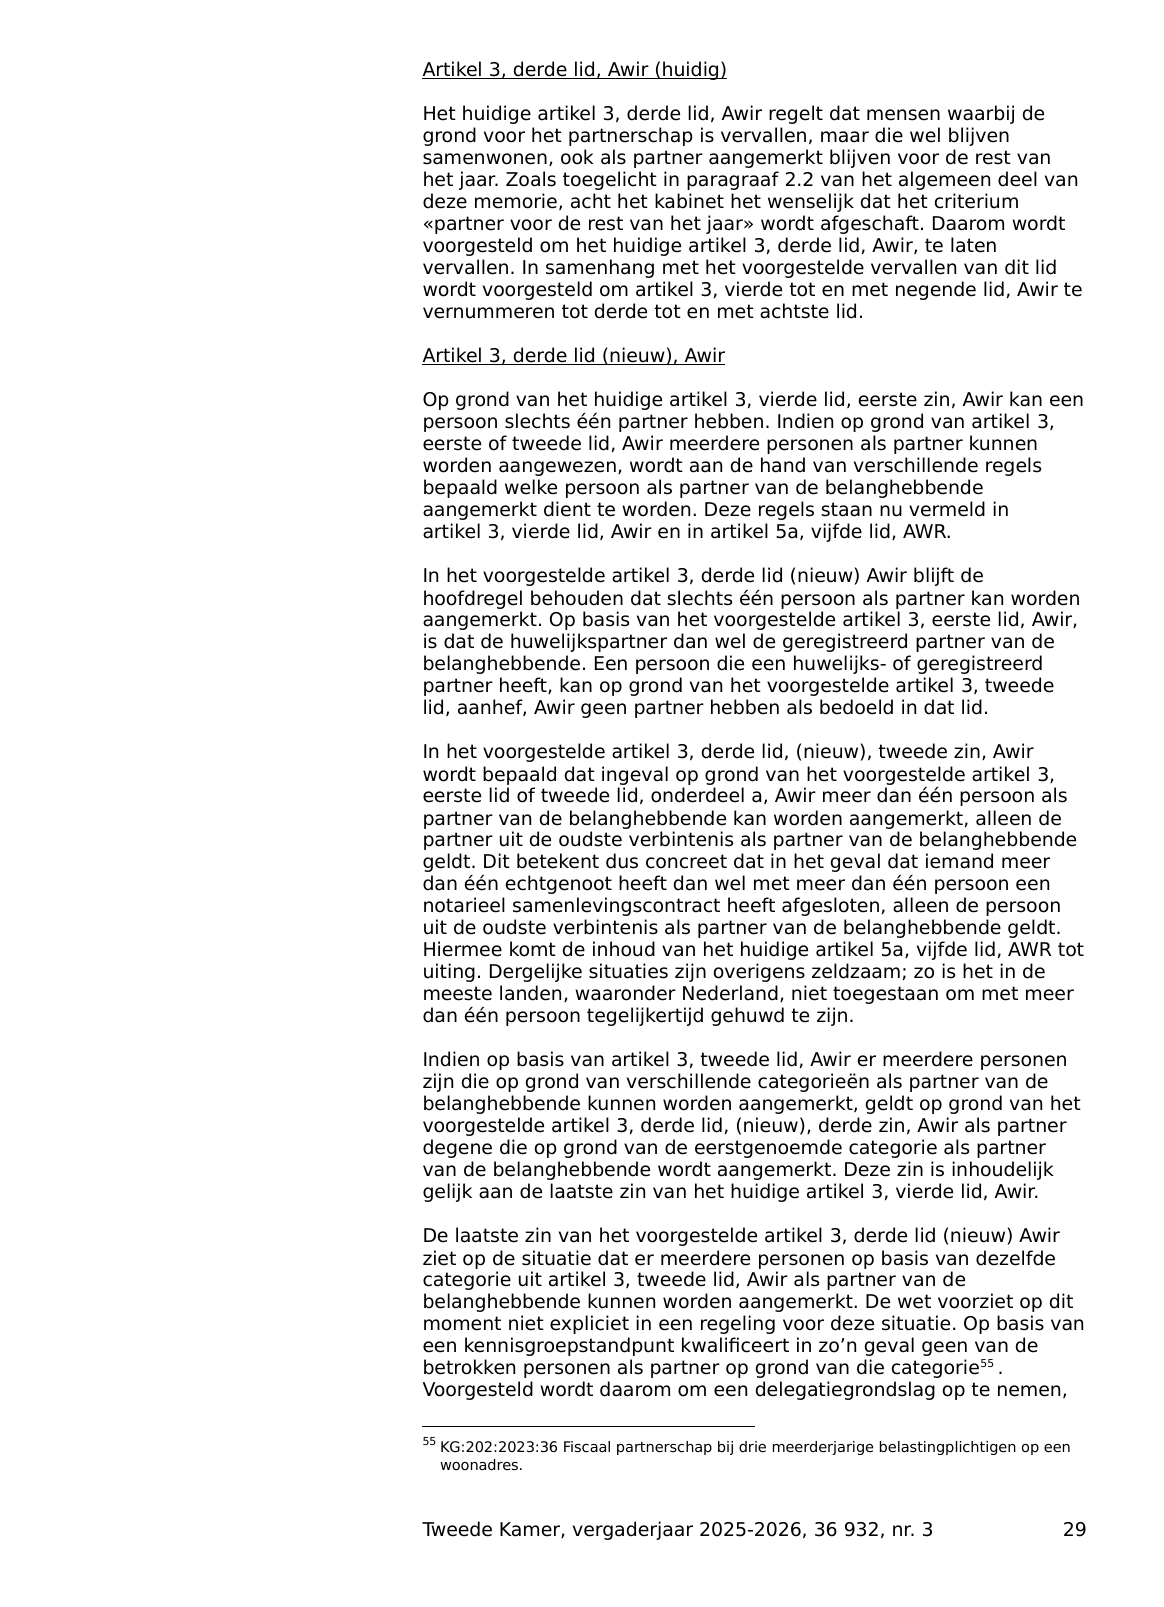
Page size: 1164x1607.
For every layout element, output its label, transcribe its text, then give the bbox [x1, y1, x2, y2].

text In het voorgestelde artikel 3, derde lid (nieuw) Awir blijft de hoofdregel behouden dat slechts één persoon als partner kan worden aangemerkt. Op basis van het voorgestelde artikel 3, eerste lid, Awir, is dat de huwelijkspartner dan wel de geregistreerd partner van de belanghebbende. Een persoon die een huwelijks- of geregistreerd partner heeft, kan op grond van het voorgestelde artikel 3, tweede lid, aanhef, Awir geen partner hebben als bedoeld in dat lid. [422, 565, 1087, 719]
text KG:202:2023:36 Fiscaal partnerschap bij drie meerderjarige belastingplichtigen op een woonadres. [422, 1435, 1087, 1474]
text Het huidige artikel 3, derde lid, Awir regelt dat mensen waarbij de grond voor het partnerschap is vervallen, maar die wel blijven samenwonen, ook als partner aangemerkt blijven voor de rest van het jaar. Zoals toegelicht in paragraaf 2.2 van het algemeen deel van deze memorie, acht het kabinet het wenselijk dat het criterium «partner voor de rest van het jaar» wordt afgeschaft. Daarom wordt voorgesteld om het huidige artikel 3, derde lid, Awir, te laten vervallen. In samenhang met het voorgestelde vervallen van dit lid wordt voorgesteld om artikel 3, vierde tot en met negende lid, Awir te vernummeren tot derde tot en met achtste lid. [422, 103, 1087, 323]
text Op grond van het huidige artikel 3, vierde lid, eerste zin, Awir kan een persoon slechts één partner hebben. Indien op grond van artikel 3, eerste of tweede lid, Awir meerdere personen als partner kunnen worden aangewezen, wordt aan de hand van verschillende regels bepaald welke persoon als partner van de belanghebbende aangemerkt dient te worden. Deze regels staan nu vermeld in artikel 3, vierde lid, Awir en in artikel 5a, vijfde lid, AWR. [422, 389, 1087, 543]
text In het voorgestelde artikel 3, derde lid, (nieuw), tweede zin, Awir wordt bepaald dat ingeval op grond van het voorgestelde artikel 3, eerste lid of tweede lid, onderdeel a, Awir meer dan één persoon als partner van de belanghebbende kan worden aangemerkt, alleen de partner uit de oudste verbintenis als partner van de belanghebbende geldt. Dit betekent dus concreet dat in het geval dat iemand meer dan één echtgenoot heeft dan wel met meer dan één persoon een notarieel samenlevingscontract heeft afgesloten, alleen de persoon uit de oudste verbintenis als partner van de belanghebbende geldt. Hiermee komt de inhoud van het huidige artikel 5a, vijfde lid, AWR tot uiting. Dergelijke situaties zijn overigens zeldzaam; zo is het in de meeste landen, waaronder Nederland, niet toegestaan om met meer dan één persoon tegelijkertijd gehuwd te zijn. [422, 741, 1087, 1027]
subtitle Artikel 3, derde lid (nieuw), Awir [422, 345, 1087, 367]
text Indien op basis van artikel 3, tweede lid, Awir er meerdere personen zijn die op grond van verschillende categorieën als partner van de belanghebbende kunnen worden aangemerkt, geldt op grond van het voorgestelde artikel 3, derde lid, (nieuw), derde zin, Awir als partner degene die op grond van de eerstgenoemde categorie als partner van de belanghebbende wordt aangemerkt. Deze zin is inhoudelijk gelijk aan de laatste zin van het huidige artikel 3, vierde lid, Awir. [422, 1049, 1087, 1203]
text De laatste zin van het voorgestelde artikel 3, derde lid (nieuw) Awir ziet op de situatie dat er meerdere personen op basis van dezelfde categorie uit artikel 3, tweede lid, Awir als partner van de belanghebbende kunnen worden aangemerkt. De wet voorziet op dit moment niet expliciet in een regeling voor deze situatie. Op basis van een kennisgroepstandpunt kwalificeert in zo’n geval geen van de betrokken personen als partner op grond van die categorie. Voorgesteld wordt daarom om een delegatiegrondslag op te nemen, [422, 1225, 1087, 1401]
subtitle Artikel 3, derde lid, Awir (huidig) [422, 59, 1087, 81]
